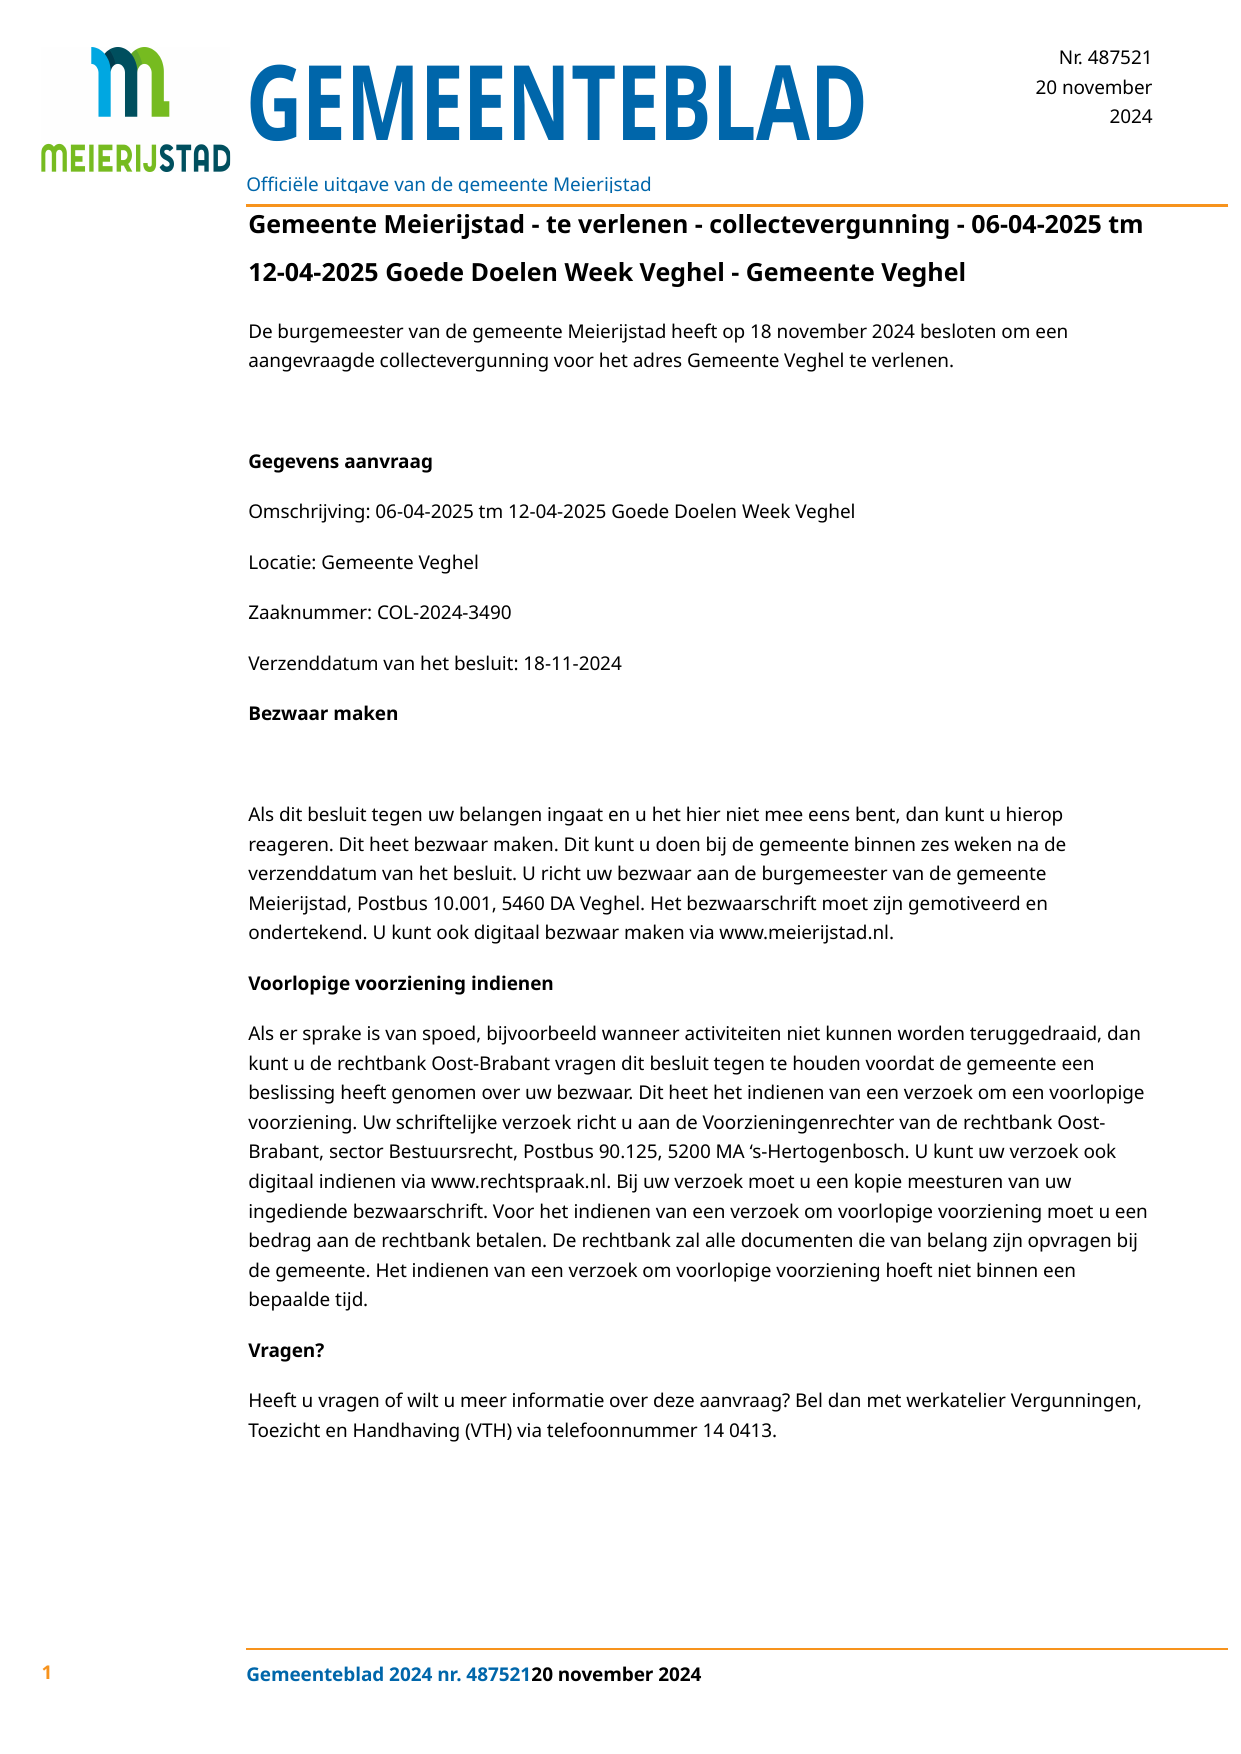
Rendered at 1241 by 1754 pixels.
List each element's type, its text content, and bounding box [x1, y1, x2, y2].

text Voorlopige voorziening indienen [248, 970, 1152, 996]
text Gemeente Meierijstad - te verlenen - collectevergunning - 06-04-2025 tm 12-04-2025 Goede Doelen Week Veghel - Gemeente Veghel [248, 207, 1152, 288]
text Locatie: Gemeente Veghel [248, 549, 1152, 575]
text Verzenddatum van het besluit: 18-11-2024 [248, 650, 1152, 676]
text Bezwaar maken [248, 700, 1152, 726]
text Gegevens aanvraag [248, 448, 1152, 474]
text Als er sprake is van spoed, bijvoorbeeld wanneer activiteiten niet kunnen worden teruggedraaid, dan kunt u de rechtbank Oost-Brabant vragen dit besluit tegen te houden voordat de gemeente een beslissing heeft genomen over uw bezwaar. Dit heet het indienen van een verzoek om een voorlopige voorziening. Uw schriftelijke verzoek richt u aan de Voorzieningenrechter van de rechtbank Oost-Brabant, sector Bestuursrecht, Postbus 90.125, 5200 MA ‘s-Hertogenbosch. U kunt uw verzoek ook digitaal indienen via www.rechtspraak.nl. Bij uw verzoek moet u een kopie meesturen van uw ingediende bezwaarschrift. Voor het indienen van een verzoek om voorlopige voorziening moet u een bedrag aan de rechtbank betalen. De rechtbank zal alle documenten die van belang zijn opvragen bij de gemeente. Het indienen van een verzoek om voorlopige voorziening hoeft niet binnen een bepaalde tijd. [248, 1020, 1152, 1312]
text Als dit besluit tegen uw belangen ingaat en u het hier niet mee eens bent, dan kunt u hierop reageren. Dit heet bezwaar maken. Dit kunt u doen bij de gemeente binnen zes weken na de verzenddatum van het besluit. U richt uw bezwaar aan de burgemeester van de gemeente Meierijstad, Postbus 10.001, 5460 DA Veghel. Het bezwaarschrift moet zijn gemotiveerd en ondertekend. U kunt ook digitaal bezwaar maken via www.meierijstad.nl. [248, 801, 1152, 945]
text De burgemeester van de gemeente Meierijstad heeft op 18 november 2024 besloten om een aangevraagde collectevergunning voor het adres Gemeente Veghel te verlenen. [248, 318, 1152, 373]
picture [41, 47, 231, 172]
text Omschrijving: 06-04-2025 tm 12-04-2025 Goede Doelen Week Veghel [248, 499, 1152, 524]
text Heeft u vragen of wilt u meer informatie over deze aanvraag? Bel dan met werkatelier Vergunningen, Toezicht en Handhaving (VTH) via telefoonnummer 14 0413. [248, 1387, 1152, 1443]
text Vragen? [248, 1337, 1152, 1363]
text Zaaknummer: COL-2024-3490 [248, 599, 1152, 625]
